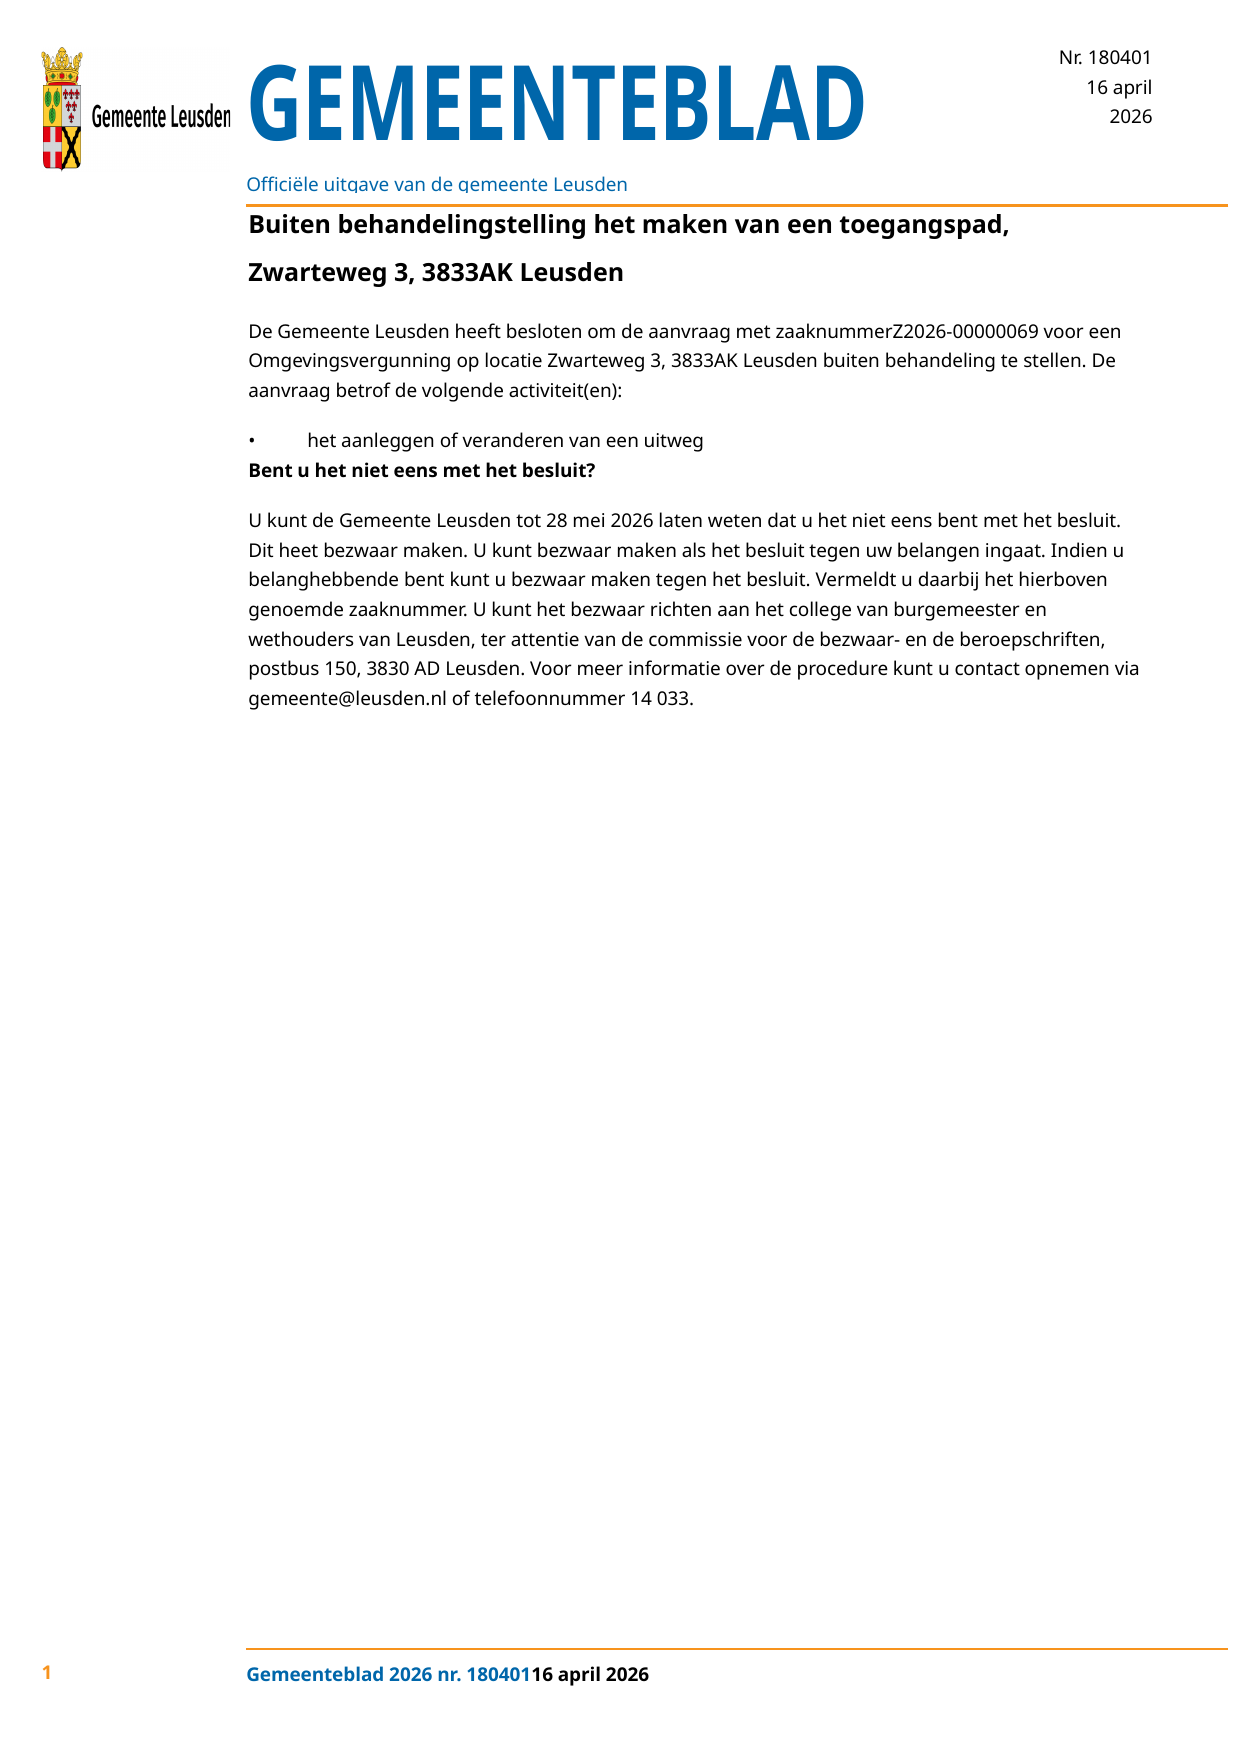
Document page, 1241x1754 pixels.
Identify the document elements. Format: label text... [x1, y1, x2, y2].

text Bent u het niet eens met het besluit? [248, 457, 1152, 483]
list het aanleggen of veranderen van een uitweg [248, 427, 1152, 453]
text Buiten behandelingstelling het maken van een toegangspad, Zwarteweg 3, 3833AK Leusden [248, 207, 1152, 288]
text U kunt de Gemeente Leusden tot 28 mei 2026 laten weten dat u het niet eens bent met het besluit. Dit heet bezwaar maken. U kunt bezwaar maken als het besluit tegen uw belangen ingaat. Indien u belanghebbende bent kunt u bezwaar maken tegen het besluit. Vermeldt u daarbij het hierboven genoemde zaaknummer. U kunt het bezwaar richten aan het college van burgemeester en wethouders van Leusden, ter attentie van de commissie voor de bezwaar- en de beroepschriften, postbus 150, 3830 AD Leusden. Voor meer informatie over de procedure kunt u contact opnemen via gemeente@leusden.nl of telefoonnummer 14 033. [248, 507, 1152, 711]
text De Gemeente Leusden heeft besloten om de aanvraag met zaaknummerZ2026-00000069 voor een Omgevingsvergunning op locatie Zwarteweg 3, 3833AK Leusden buiten behandeling te stellen. De aanvraag betrof de volgende activiteit(en): [248, 318, 1152, 403]
picture [41, 47, 231, 172]
